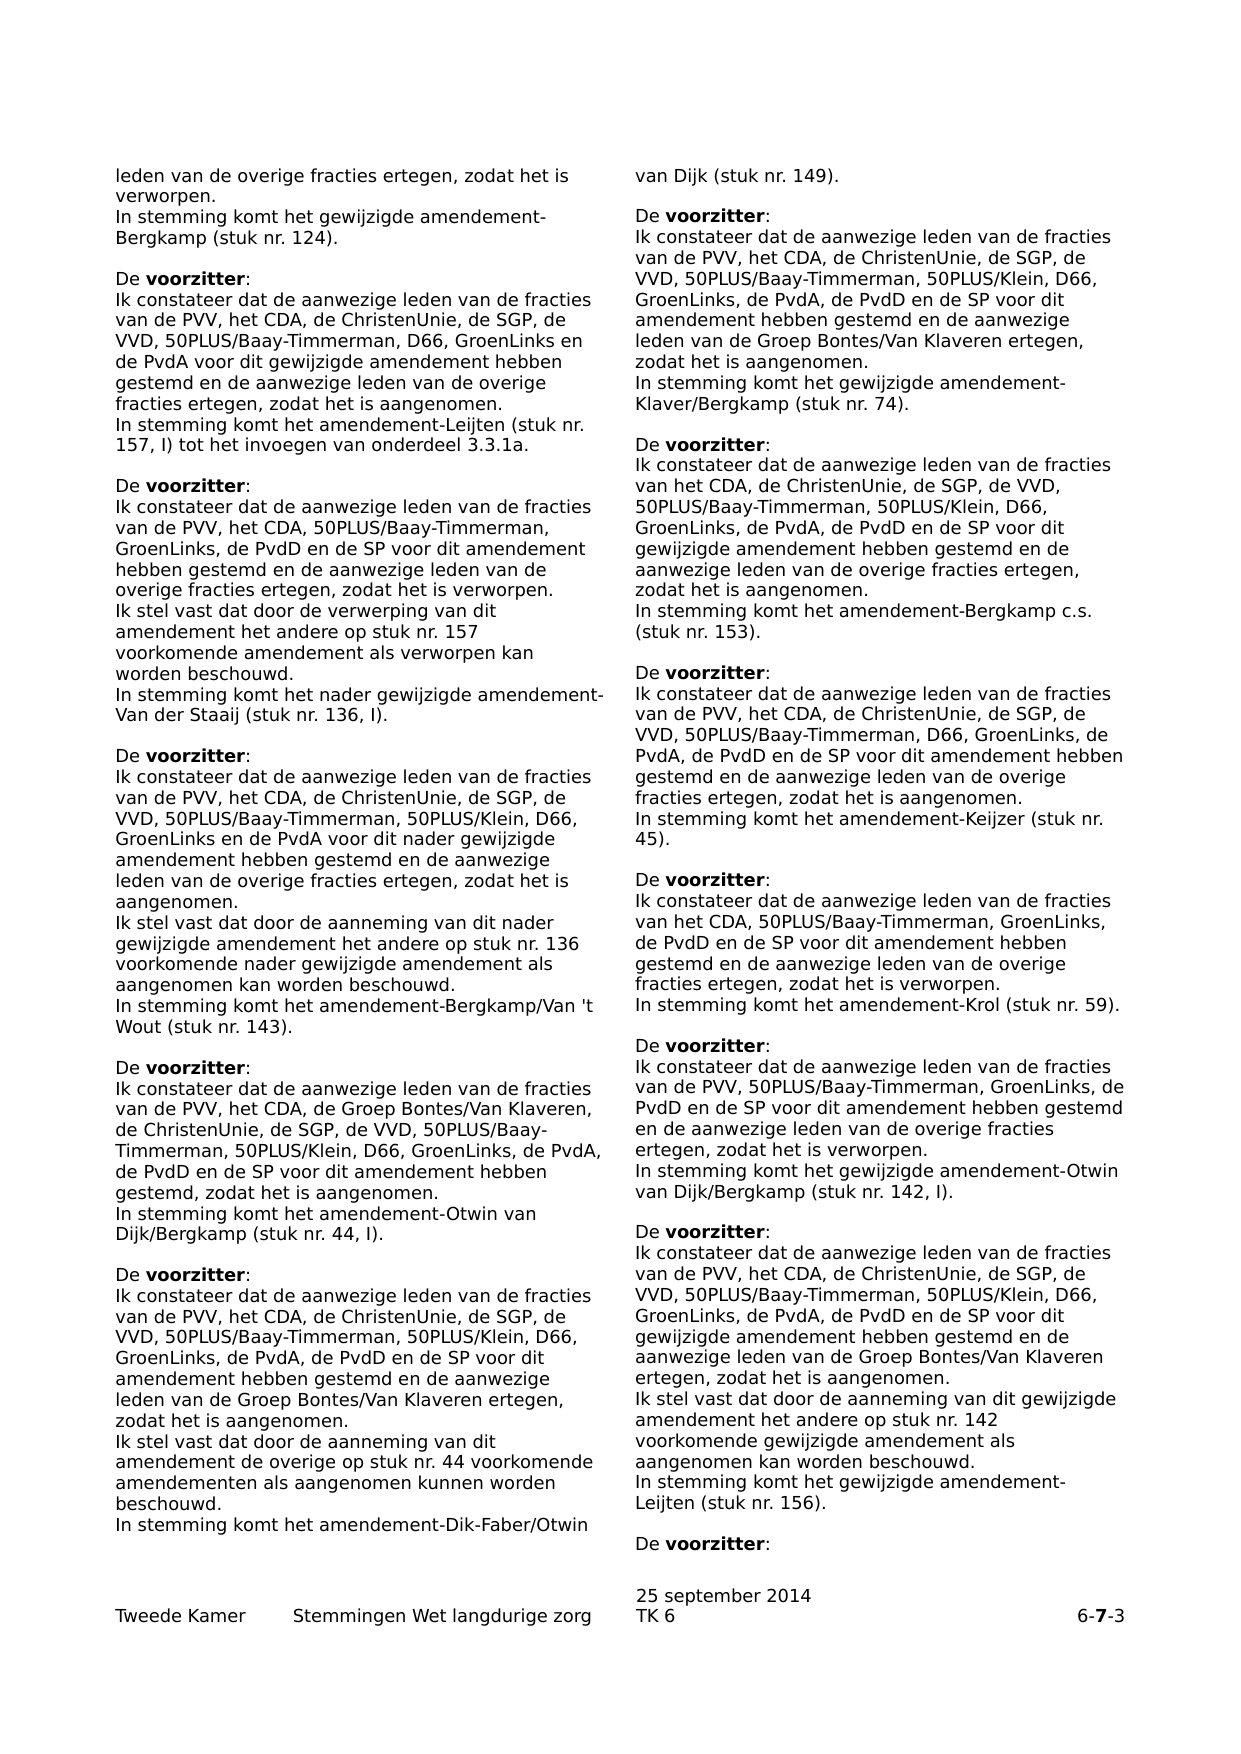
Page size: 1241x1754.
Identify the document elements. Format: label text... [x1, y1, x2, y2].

text De voorzitter: [635, 663, 1125, 683]
text De voorzitter: [115, 476, 605, 497]
text In stemming komt het amendement-Otwin van Dijk/Bergkamp (stuk nr. 44, I). [115, 1203, 605, 1245]
text Ik stel vast dat door de verwerping van dit amendement het andere op stuk nr. 157 voorkomende amendement als verworpen kan worden beschouwd. [115, 601, 605, 684]
text Ik constateer dat de aanwezige leden van de fracties van het CDA, 50PLUS/Baay-Timmerman, GroenLinks, de PvdD en de SP voor dit amendement hebben gestemd en de aanwezige leden van de overige fracties ertegen, zodat het is verworpen. [635, 891, 1125, 995]
text Ik constateer dat de aanwezige leden van de fracties van de PVV, het CDA, de ChristenUnie, de SGP, de VVD, 50PLUS/Baay-Timmerman, 50PLUS/Klein, D66, GroenLinks en de PvdA voor dit nader gewijzigde amendement hebben gestemd en de aanwezige leden van de overige fracties ertegen, zodat het is aangenomen. [115, 767, 605, 912]
text De voorzitter: [115, 1057, 605, 1078]
text Ik constateer dat de aanwezige leden van de fracties van de PVV, het CDA, de ChristenUnie, de SGP, de VVD, 50PLUS/Baay-Timmerman, D66, GroenLinks, de PvdA, de PvdD en de SP voor dit amendement hebben gestemd en de aanwezige leden van de overige fracties ertegen, zodat het is aangenomen. [635, 683, 1125, 808]
text Ik constateer dat de aanwezige leden van de fracties van de PVV, 50PLUS/Baay-Timmerman, GroenLinks, de PvdD en de SP voor dit amendement hebben gestemd en de aanwezige leden van de overige fracties ertegen, zodat het is verworpen. [635, 1056, 1125, 1161]
text In stemming komt het amendement-Bergkamp/Van 't Wout (stuk nr. 143). [115, 996, 605, 1037]
text Ik stel vast dat door de aanneming van dit gewijzigde amendement het andere op stuk nr. 142 voorkomende gewijzigde amendement als aangenomen kan worden beschouwd. [635, 1389, 1125, 1472]
text In stemming komt het gewijzigde amendement-Otwin van Dijk/Bergkamp (stuk nr. 142, I). [635, 1161, 1125, 1202]
text van Dijk (stuk nr. 149). [635, 165, 1125, 186]
text De voorzitter: [115, 269, 605, 289]
text In stemming komt het gewijzigde amendement-Klaver/Bergkamp (stuk nr. 74). [635, 373, 1125, 414]
text Ik stel vast dat door de aanneming van dit nader gewijzigde amendement het andere op stuk nr. 136 voorkomende nader gewijzigde amendement als aangenomen kan worden beschouwd. [115, 912, 605, 996]
text In stemming komt het amendement-Krol (stuk nr. 59). [635, 995, 1125, 1016]
text Ik constateer dat de aanwezige leden van de fracties van de PVV, het CDA, de ChristenUnie, de SGP, de VVD, 50PLUS/Baay-Timmerman, 50PLUS/Klein, D66, GroenLinks, de PvdA, de PvdD en de SP voor dit amendement hebben gestemd en de aanwezige leden van de Groep Bontes/Van Klaveren ertegen, zodat het is aangenomen. [115, 1286, 605, 1431]
text Ik constateer dat de aanwezige leden van de fracties van de PVV, het CDA, de ChristenUnie, de SGP, de VVD, 50PLUS/Baay-Timmerman, D66, GroenLinks en de PvdA voor dit gewijzigde amendement hebben gestemd en de aanwezige leden van de overige fracties ertegen, zodat het is aangenomen. [115, 289, 605, 414]
text De voorzitter: [115, 1265, 605, 1286]
text Ik stel vast dat door de aanneming van dit amendement de overige op stuk nr. 44 voorkomende amendementen als aangenomen kunnen worden beschouwd. [115, 1431, 605, 1515]
text De voorzitter: [635, 206, 1125, 227]
text In stemming komt het amendement-Leijten (stuk nr. 157, I) tot het invoegen van onderdeel 3.3.1a. [115, 414, 605, 456]
text Ik constateer dat de aanwezige leden van de fracties van het CDA, de ChristenUnie, de SGP, de VVD, 50PLUS/Baay-Timmerman, 50PLUS/Klein, D66, GroenLinks, de PvdA, de PvdD en de SP voor dit gewijzigde amendement hebben gestemd en de aanwezige leden van de overige fracties ertegen, zodat het is aangenomen. [635, 455, 1125, 601]
text De voorzitter: [635, 1534, 1125, 1554]
text leden van de overige fracties ertegen, zodat het is verworpen. [115, 165, 605, 207]
text In stemming komt het nader gewijzigde amendement-Van der Staaij (stuk nr. 136, I). [115, 684, 605, 726]
text De voorzitter: [115, 746, 605, 767]
text In stemming komt het amendement-Dik-Faber/Otwin [115, 1515, 605, 1536]
text In stemming komt het amendement-Bergkamp c.s. (stuk nr. 153). [635, 601, 1125, 643]
text In stemming komt het amendement-Keijzer (stuk nr. 45). [635, 808, 1125, 850]
text De voorzitter: [635, 434, 1125, 455]
text De voorzitter: [635, 870, 1125, 891]
text Ik constateer dat de aanwezige leden van de fracties van de PVV, het CDA, de ChristenUnie, de SGP, de VVD, 50PLUS/Baay-Timmerman, 50PLUS/Klein, D66, GroenLinks, de PvdA, de PvdD en de SP voor dit gewijzigde amendement hebben gestemd en de aanwezige leden van de Groep Bontes/Van Klaveren ertegen, zodat het is aangenomen. [635, 1243, 1125, 1389]
text Ik constateer dat de aanwezige leden van de fracties van de PVV, het CDA, 50PLUS/Baay-Timmerman, GroenLinks, de PvdD en de SP voor dit amendement hebben gestemd en de aanwezige leden van de overige fracties ertegen, zodat het is verworpen. [115, 497, 605, 601]
text In stemming komt het gewijzigde amendement-Bergkamp (stuk nr. 124). [115, 207, 605, 249]
text Ik constateer dat de aanwezige leden van de fracties van de PVV, het CDA, de ChristenUnie, de SGP, de VVD, 50PLUS/Baay-Timmerman, 50PLUS/Klein, D66, GroenLinks, de PvdA, de PvdD en de SP voor dit amendement hebben gestemd en de aanwezige leden van de Groep Bontes/Van Klaveren ertegen, zodat het is aangenomen. [635, 227, 1125, 373]
text Ik constateer dat de aanwezige leden van de fracties van de PVV, het CDA, de Groep Bontes/Van Klaveren, de ChristenUnie, de SGP, de VVD, 50PLUS/Baay-Timmerman, 50PLUS/Klein, D66, GroenLinks, de PvdA, de PvdD en de SP voor dit amendement hebben gestemd, zodat het is aangenomen. [115, 1078, 605, 1203]
text De voorzitter: [635, 1036, 1125, 1056]
text In stemming komt het gewijzigde amendement-Leijten (stuk nr. 156). [635, 1472, 1125, 1514]
text De voorzitter: [635, 1222, 1125, 1243]
